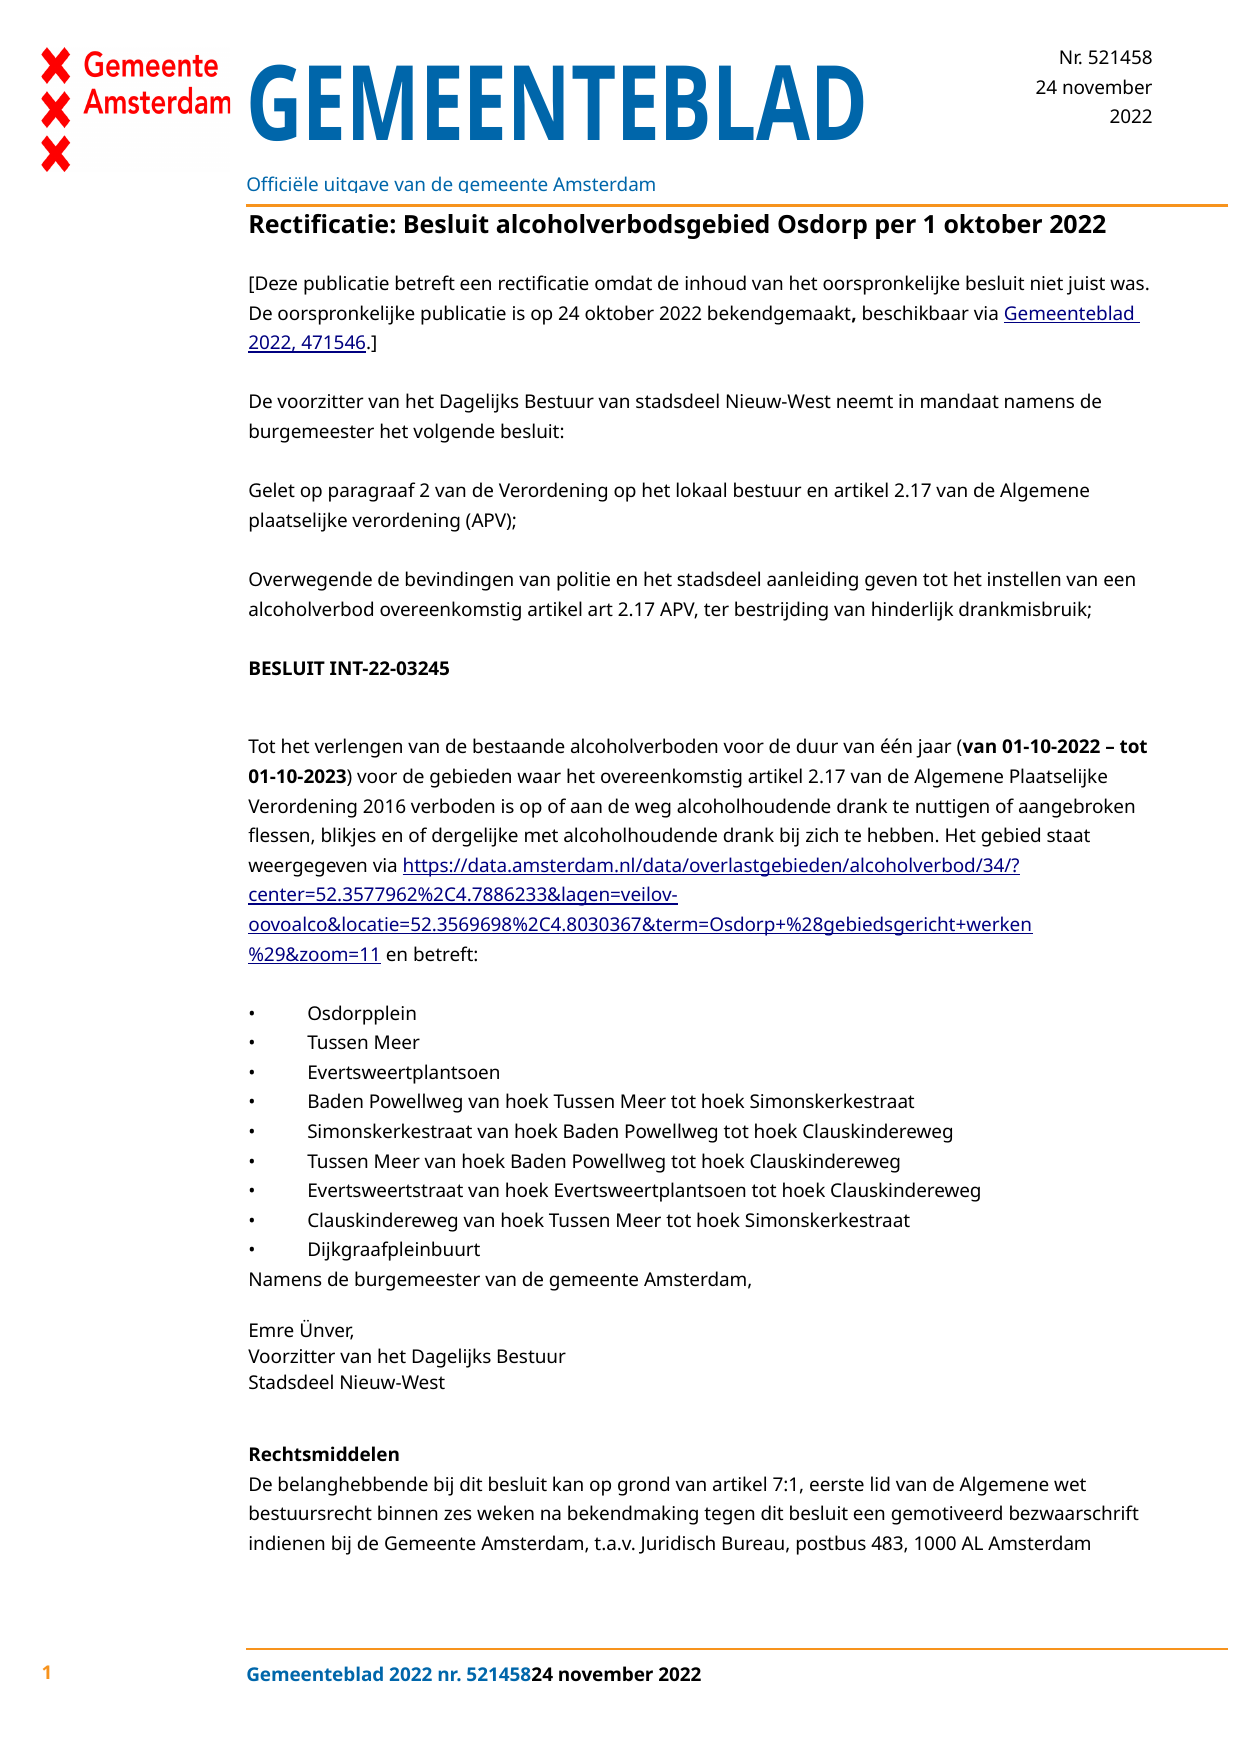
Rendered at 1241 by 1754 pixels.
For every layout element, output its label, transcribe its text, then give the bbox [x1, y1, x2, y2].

text [Deze publicatie betreft een rectificatie omdat de inhoud van het oorspronkelijke besluit niet juist was. De oorspronkelijke publicatie is op 24 oktober 2022 bekendgemaakt, beschikbaar via Gemeenteblad 2022, 471546.] [248, 270, 1152, 355]
list Clauskindereweg van hoek Tussen Meer tot hoek Simonskerkestraat [248, 1207, 1152, 1233]
text Rechtsmiddelen [248, 1441, 1152, 1467]
text Voorzitter van het Dagelijks Bestuur [248, 1343, 1152, 1369]
text De belanghebbende bij dit besluit kan op grond van artikel 7:1, eerste lid van de Algemene wet bestuursrecht binnen zes weken na bekendmaking tegen dit besluit een gemotiveerd bezwaarschrift indienen bij de Gemeente Amsterdam, t.a.v. Juridisch Bureau, postbus 483, 1000 AL Amsterdam [248, 1471, 1152, 1556]
list Evertsweertplantsoen [248, 1059, 1152, 1085]
list Osdorpplein [248, 1000, 1152, 1026]
text De voorzitter van het Dagelijks Bestuur van stadsdeel Nieuw-West neemt in mandaat namens de burgemeester het volgende besluit: [248, 389, 1152, 444]
text Stadsdeel Nieuw-West [248, 1369, 1152, 1395]
list Simonskerkestraat van hoek Baden Powellweg tot hoek Clauskindereweg [248, 1118, 1152, 1144]
list Tussen Meer van hoek Baden Powellweg tot hoek Clauskindereweg [248, 1148, 1152, 1174]
text BESLUIT INT-22-03245 [248, 655, 1152, 681]
text Rectificatie: Besluit alcoholverbodsgebied Osdorp per 1 oktober 2022 [248, 207, 1152, 241]
text Overwegende de bevindingen van politie en het stadsdeel aanleiding geven tot het instellen van een alcoholverbod overeenkomstig artikel art 2.17 APV, ter bestrijding van hinderlijk drankmisbruik; [248, 566, 1152, 621]
list Baden Powellweg van hoek Tussen Meer tot hoek Simonskerkestraat [248, 1089, 1152, 1114]
list Dijkgraafpleinbuurt [248, 1237, 1152, 1262]
list Evertsweertstraat van hoek Evertsweertplantsoen tot hoek Clauskindereweg [248, 1177, 1152, 1203]
text Namens de burgemeester van de gemeente Amsterdam, [248, 1266, 1152, 1292]
text Gelet op paragraaf 2 van de Verordening op het lokaal bestuur en artikel 2.17 van de Algemene plaatselijke verordening (APV); [248, 477, 1152, 533]
picture [41, 47, 231, 172]
text Tot het verlengen van de bestaande alcoholverboden voor de duur van één jaar (van 01-10-2022 – tot 01-10-2023) voor de gebieden waar het overeenkomstig artikel 2.17 van de Algemene Plaatselijke Verordening 2016 verboden is op of aan de weg alcoholhoudende drank te nuttigen of aangebroken flessen, blikjes en of dergelijke met alcoholhoudende drank bij zich te hebben. Het gebied staat weergegeven via https://data.amsterdam.nl/data/overlastgebieden/alcoholverbod/34/?center=52.3577962%2C4.7886233&lagen=veilov-oovoalco&locatie=52.3569698%2C4.8030367&term=Osdorp+%28gebiedsgericht+werken%29&zoom=11 en betreft: [248, 734, 1152, 967]
list Tussen Meer [248, 1029, 1152, 1055]
text Emre Ünver, [248, 1318, 1152, 1343]
